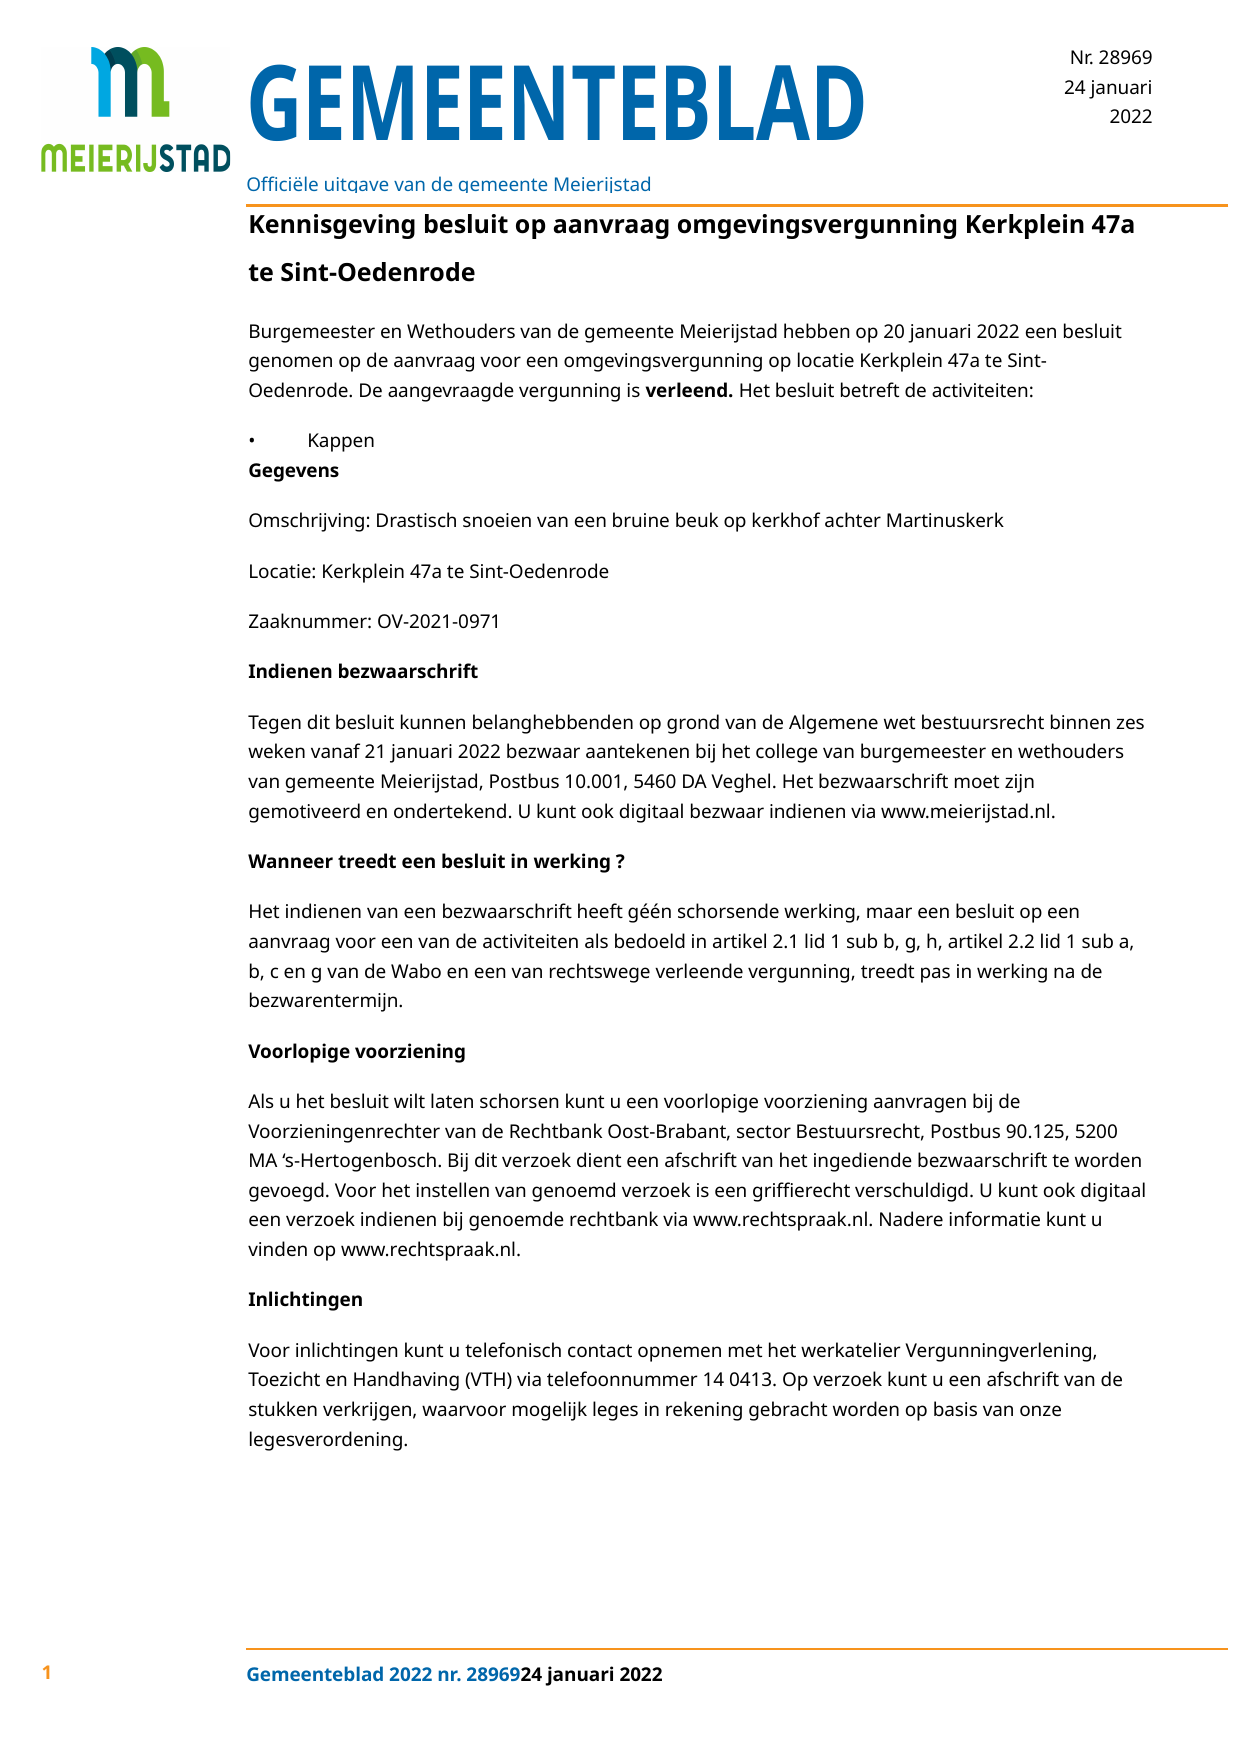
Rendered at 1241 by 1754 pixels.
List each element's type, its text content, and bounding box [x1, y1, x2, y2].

text Wanneer treedt een besluit in werking ? [248, 848, 1152, 874]
text Zaaknummer: OV-2021-0971 [248, 608, 1152, 634]
text Kennisgeving besluit op aanvraag omgevingsvergunning Kerkplein 47a te Sint-Oedenrode [248, 207, 1152, 288]
text Indienen bezwaarschrift [248, 659, 1152, 684]
text Burgemeester en Wethouders van de gemeente Meierijstad hebben op 20 januari 2022 een besluit genomen op de aanvraag voor een omgevingsvergunning op locatie Kerkplein 47a te Sint-Oedenrode. De aangevraagde vergunning is verleend. Het besluit betreft de activiteiten: [248, 318, 1152, 403]
text Gegevens [248, 457, 1152, 483]
text Locatie: Kerkplein 47a te Sint-Oedenrode [248, 558, 1152, 584]
text Voor inlichtingen kunt u telefonisch contact opnemen met het werkatelier Vergunningverlening, Toezicht en Handhaving (VTH) via telefoonnummer 14 0413. Op verzoek kunt u een afschrift van de stukken verkrijgen, waarvoor mogelijk leges in rekening gebracht worden op basis van onze legesverordening. [248, 1337, 1152, 1452]
text Tegen dit besluit kunnen belanghebbenden op grond van de Algemene wet bestuursrecht binnen zes weken vanaf 21 januari 2022 bezwaar aantekenen bij het college van burgemeester en wethouders van gemeente Meierijstad, Postbus 10.001, 5460 DA Veghel. Het bezwaarschrift moet zijn gemotiveerd en ondertekend. U kunt ook digitaal bezwaar indienen via www.meierijstad.nl. [248, 709, 1152, 824]
text Omschrijving: Drastisch snoeien van een bruine beuk op kerkhof achter Martinuskerk [248, 507, 1152, 533]
text Het indienen van een bezwaarschrift heeft géén schorsende werking, maar een besluit op een aanvraag voor een van de activiteiten als bedoeld in artikel 2.1 lid 1 sub b, g, h, artikel 2.2 lid 1 sub a, b, c en g van de Wabo en een van rechtswege verleende vergunning, treedt pas in werking na de bezwarentermijn. [248, 899, 1152, 1013]
list Kappen [248, 427, 1152, 453]
text Inlichtingen [248, 1287, 1152, 1312]
picture [41, 47, 231, 172]
text Als u het besluit wilt laten schorsen kunt u een voorlopige voorziening aanvragen bij de Voorzieningenrechter van de Rechtbank Oost-Brabant, sector Bestuursrecht, Postbus 90.125, 5200 MA ‘s-Hertogenbosch. Bij dit verzoek dient een afschrift van het ingediende bezwaarschrift te worden gevoegd. Voor het instellen van genoemd verzoek is een griffierecht verschuldigd. U kunt ook digitaal een verzoek indienen bij genoemde rechtbank via www.rechtspraak.nl. Nadere informatie kunt u vinden op www.rechtspraak.nl. [248, 1088, 1152, 1262]
text Voorlopige voorziening [248, 1038, 1152, 1064]
